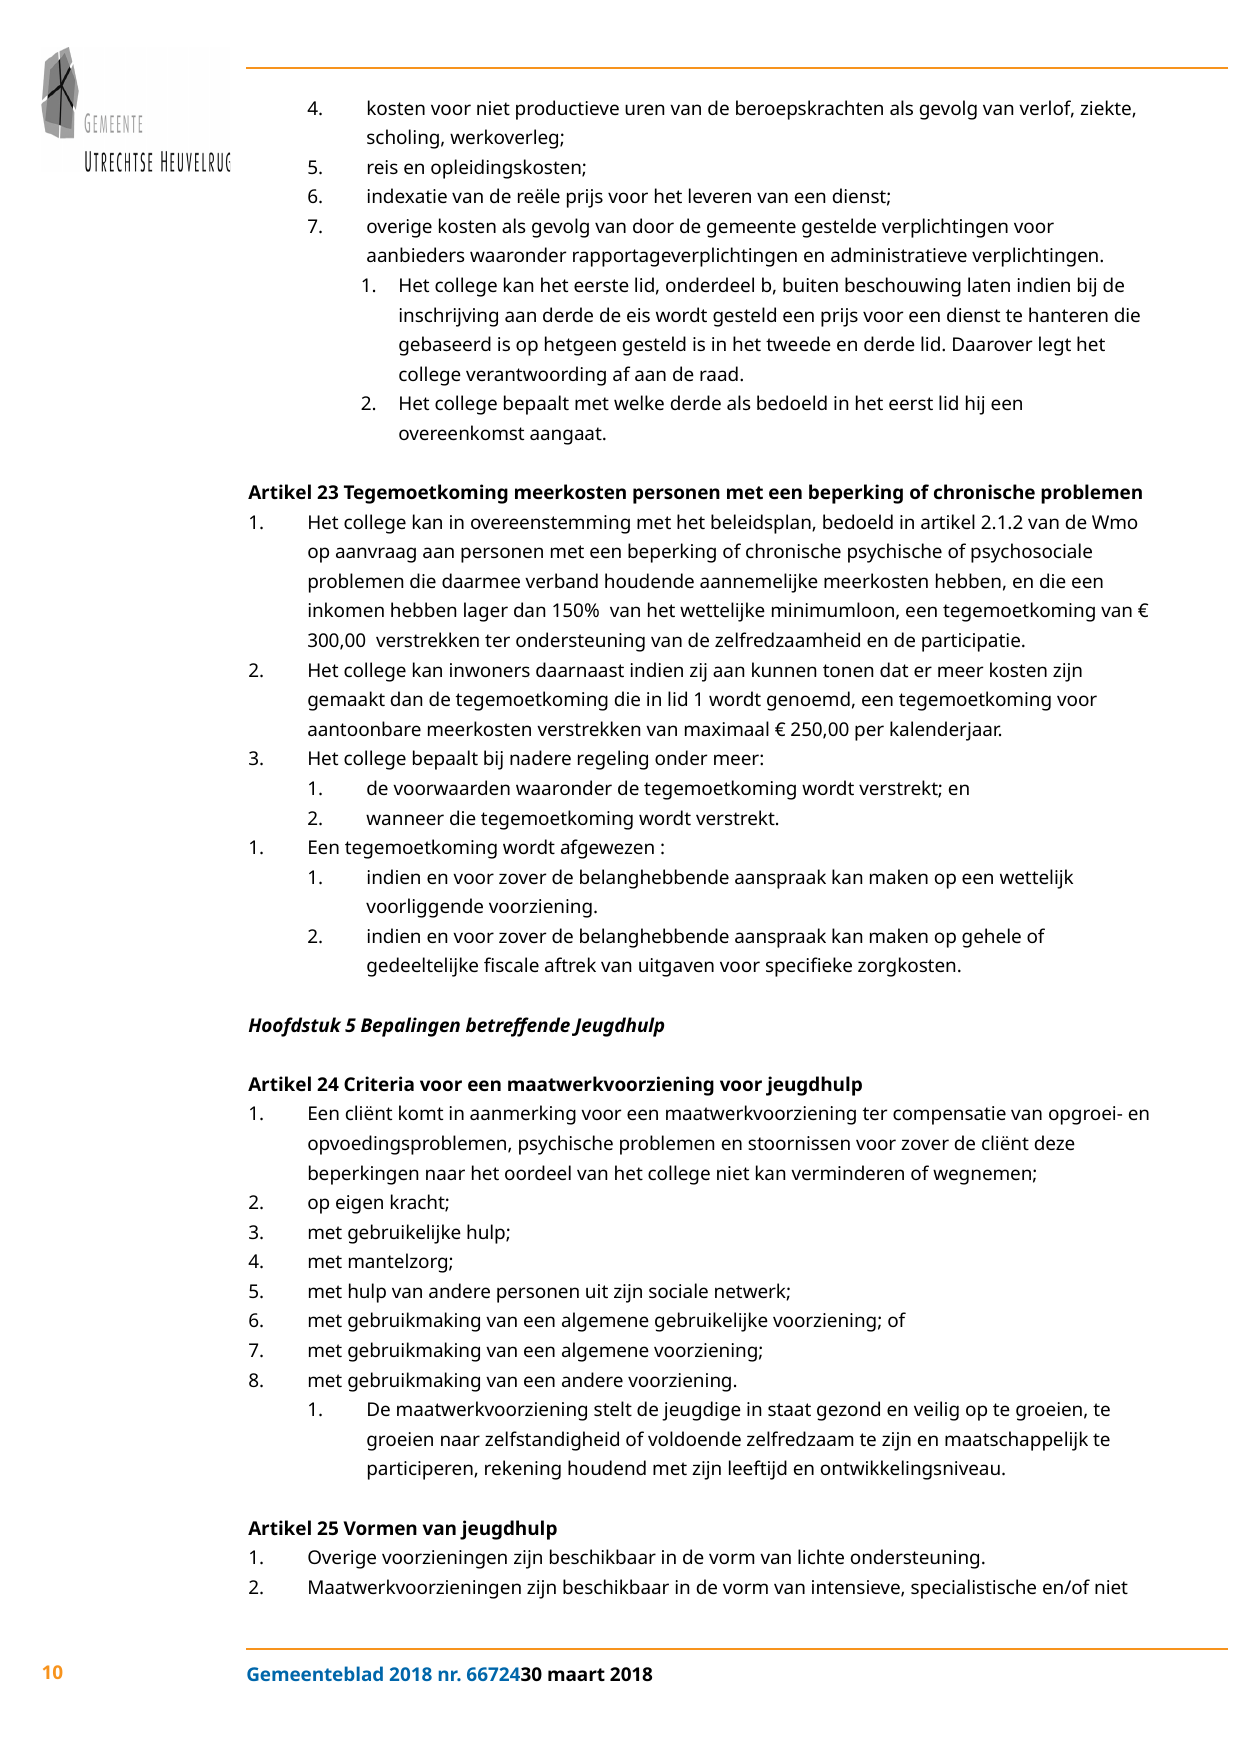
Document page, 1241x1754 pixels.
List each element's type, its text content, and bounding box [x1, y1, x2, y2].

text Hoofdstuk 5 Bepalingen betreffende Jeugdhulp [248, 1012, 1152, 1038]
list Overige voorzieningen zijn beschikbaar in de vorm van lichte ondersteuning. [248, 1544, 1152, 1570]
list Het college kan in overeenstemming met het beleidsplan, bedoeld in artikel 2.1.2 van de Wmo op aanvraag aan personen met een beperking of chronische psychische of psychosociale problemen die daarmee verband houdende aannemelijke meerkosten hebben, en die een inkomen hebben lager dan 150% van het wettelijke minimumloon, een tegemoetkoming van € 300,00 verstrekken ter ondersteuning van de zelfredzaamheid en de participatie. [248, 509, 1152, 653]
list met hulp van andere personen uit zijn sociale netwerk; [248, 1278, 1152, 1304]
list indien en voor zover de belanghebbende aanspraak kan maken op een wettelijk voorliggende voorziening. [307, 864, 1152, 919]
list Het college kan inwoners daarnaast indien zij aan kunnen tonen dat er meer kosten zijn gemaakt dan de tegemoetkoming die in lid 1 wordt genoemd, een tegemoetkoming voor aantoonbare meerkosten verstrekken van maximaal € 250,00 per kalenderjaar. [248, 657, 1152, 742]
list De maatwerkvoorziening stelt de jeugdige in staat gezond en veilig op te groeien, te groeien naar zelfstandigheid of voldoende zelfredzaam te zijn en maatschappelijk te participeren, rekening houdend met zijn leeftijd en ontwikkelingsniveau. [307, 1396, 1152, 1481]
list de voorwaarden waaronder de tegemoetkoming wordt verstrekt; en [307, 775, 1152, 801]
list kosten voor niet productieve uren van de beroepskrachten als gevolg van verlof, ziekte, scholing, werkoverleg; [307, 95, 1152, 150]
list Een tegemoetkoming wordt afgewezen : [248, 834, 1152, 860]
list indexatie van de reële prijs voor het leveren van een dienst; [307, 183, 1152, 209]
list met gebruikelijke hulp; [248, 1219, 1152, 1245]
list Een cliënt komt in aanmerking voor een maatwerkvoorziening ter compensatie van opgroei- en opvoedingsproblemen, psychische problemen en stoornissen voor zover de cliënt deze beperkingen naar het oordeel van het college niet kan verminderen of wegnemen; [248, 1101, 1152, 1186]
list reis en opleidingskosten; [307, 154, 1152, 180]
list op eigen kracht; [248, 1189, 1152, 1215]
text Artikel 23 Tegemoetkoming meerkosten personen met een beperking of chronische problemen [248, 479, 1152, 505]
list wanneer die tegemoetkoming wordt verstrekt. [307, 805, 1152, 831]
list met mantelzorg; [248, 1248, 1152, 1274]
list Het college kan het eerste lid, onderdeel b, buiten beschouwing laten indien bij de inschrijving aan derde de eis wordt gesteld een prijs voor een dienst te hanteren die gebaseerd is op hetgeen gesteld is in het tweede en derde lid. Daarover legt het college verantwoording af aan de raad. [361, 272, 1152, 387]
list Het college bepaalt bij nadere regeling onder meer: [248, 746, 1152, 771]
list met gebruikmaking van een algemene voorziening; [248, 1337, 1152, 1363]
list Maatwerkvoorzieningen zijn beschikbaar in de vorm van intensieve, specialistische en/of niet [248, 1574, 1152, 1600]
list Het college bepaalt met welke derde als bedoeld in het eerst lid hij een overeenkomst aangaat. [361, 391, 1152, 446]
list indien en voor zover de belanghebbende aanspraak kan maken op gehele of gedeeltelijke fiscale aftrek van uitgaven voor specifieke zorgkosten. [307, 923, 1152, 978]
picture [41, 47, 231, 172]
text Artikel 24 Criteria voor een maatwerkvoorziening voor jeugdhulp [248, 1071, 1152, 1097]
list met gebruikmaking van een algemene gebruikelijke voorziening; of [248, 1308, 1152, 1333]
text Artikel 25 Vormen van jeugdhulp [248, 1515, 1152, 1541]
list overige kosten als gevolg van door de gemeente gestelde verplichtingen voor aanbieders waaronder rapportageverplichtingen en administratieve verplichtingen. [307, 213, 1152, 268]
list met gebruikmaking van een andere voorziening. [248, 1367, 1152, 1393]
